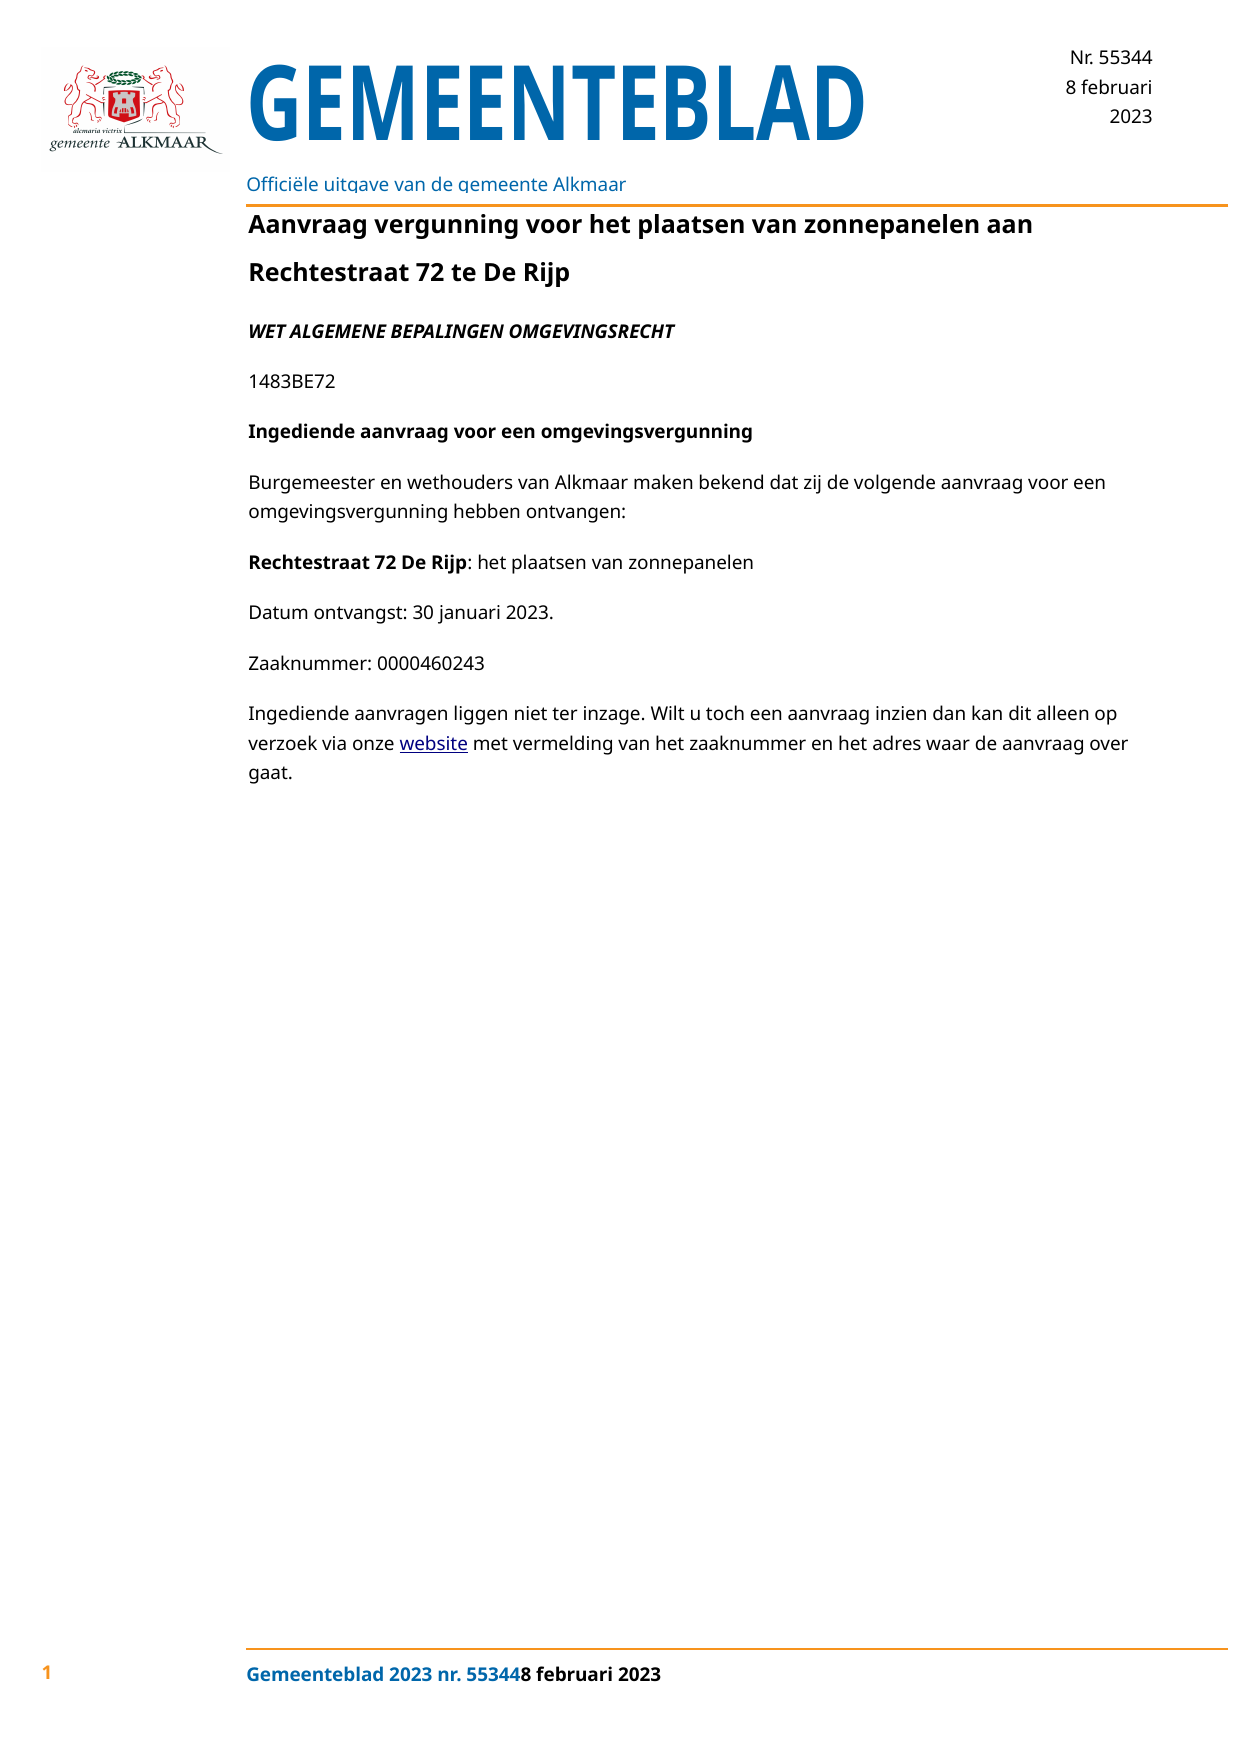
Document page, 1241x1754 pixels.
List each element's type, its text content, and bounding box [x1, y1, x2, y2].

text Ingediende aanvraag voor een omgevingsvergunning [248, 419, 1152, 444]
text 1483BE72 [248, 368, 1152, 394]
text Burgemeester en wethouders van Alkmaar maken bekend dat zij de volgende aanvraag voor een omgevingsvergunning hebben ontvangen: [248, 469, 1152, 524]
picture [41, 47, 231, 172]
text Rechtestraat 72 De Rijp: het plaatsen van zonnepanelen [248, 549, 1152, 575]
text Aanvraag vergunning voor het plaatsen van zonnepanelen aan Rechtestraat 72 te De Rijp [248, 207, 1152, 288]
text Ingediende aanvragen liggen niet ter inzage. Wilt u toch een aanvraag inzien dan kan dit alleen op verzoek via onze website met vermelding van het zaaknummer en het adres waar de aanvraag over gaat. [248, 700, 1152, 785]
text Zaaknummer: 0000460243 [248, 650, 1152, 676]
text WET ALGEMENE BEPALINGEN OMGEVINGSRECHT [248, 318, 1152, 344]
text Datum ontvangst: 30 januari 2023. [248, 599, 1152, 625]
